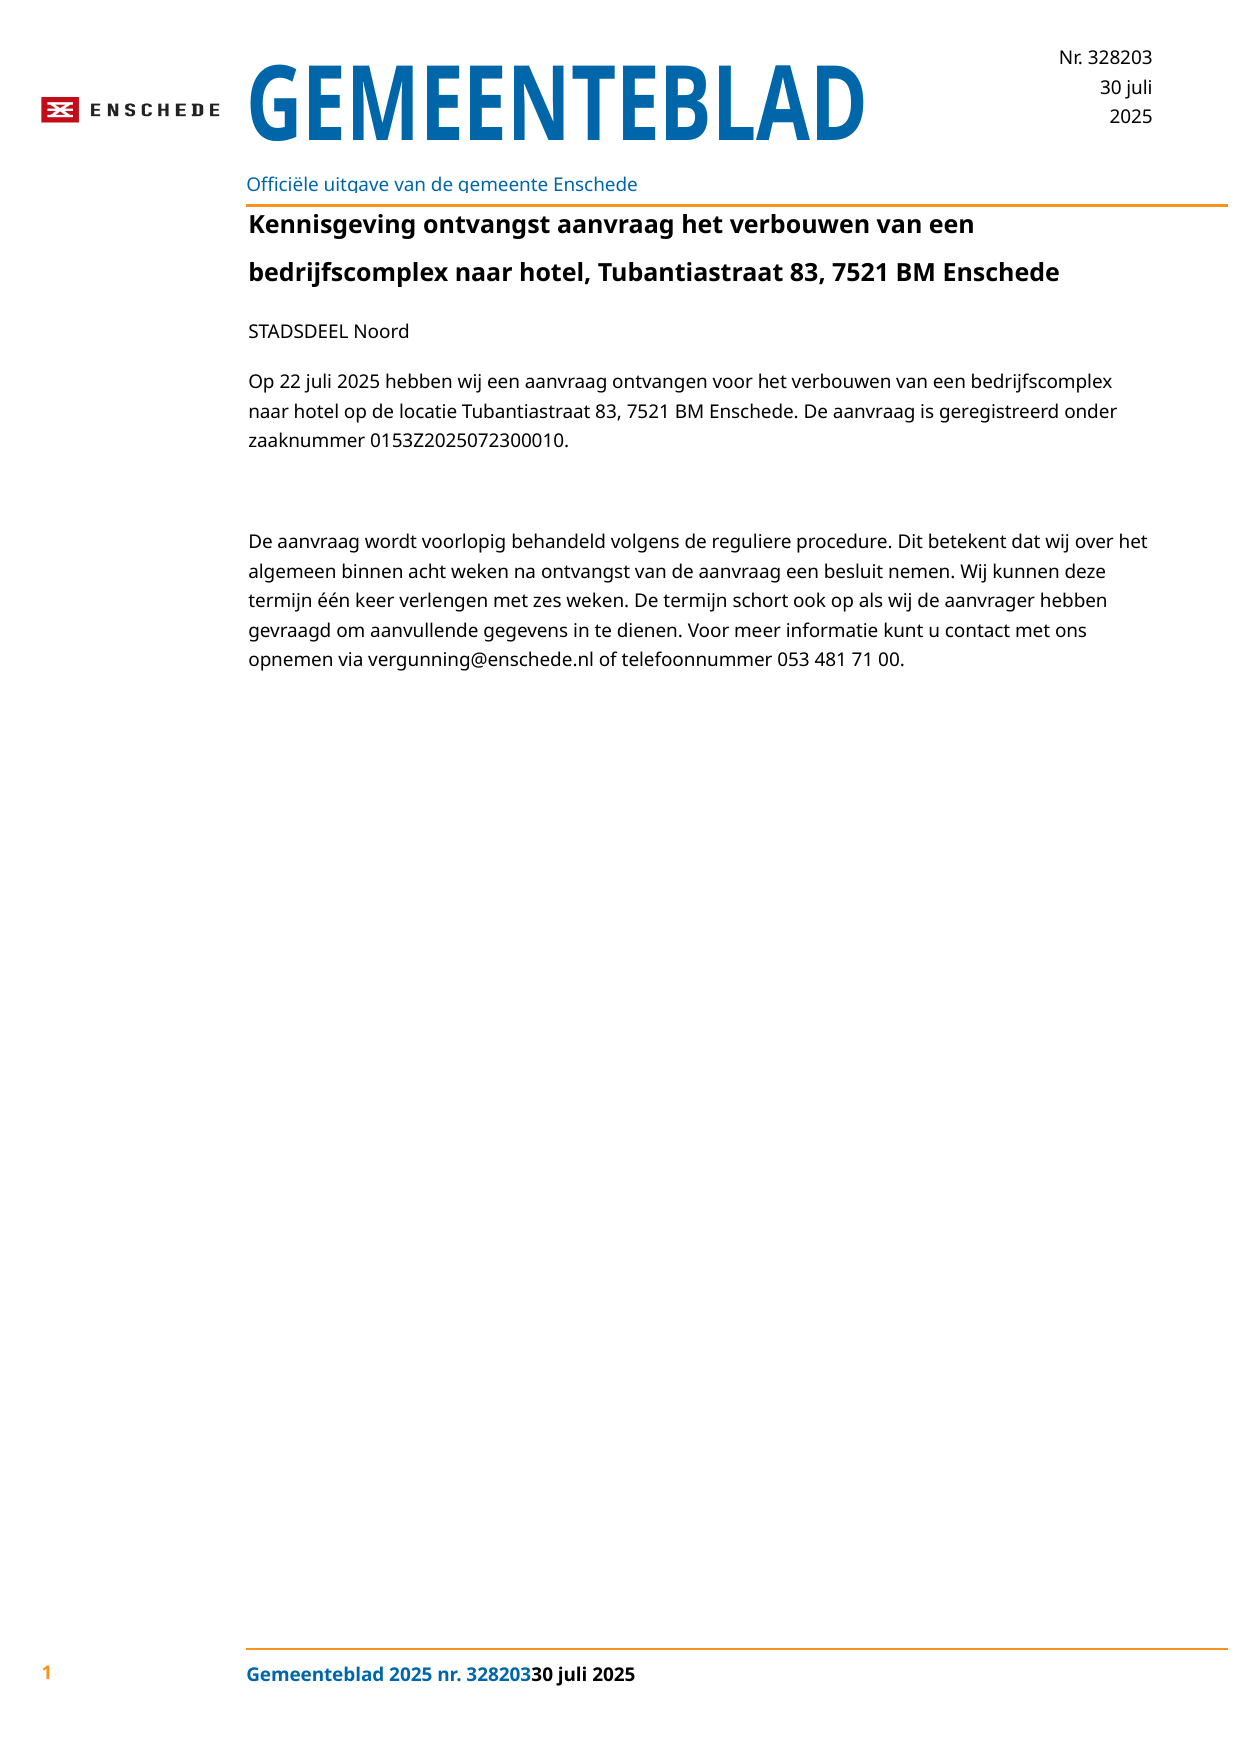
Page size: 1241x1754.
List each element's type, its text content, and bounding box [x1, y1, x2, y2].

text Kennisgeving ontvangst aanvraag het verbouwen van een bedrijfscomplex naar hotel, Tubantiastraat 83, 7521 BM Enschede [248, 207, 1152, 288]
text De aanvraag wordt voorlopig behandeld volgens de reguliere procedure. Dit betekent dat wij over het algemeen binnen acht weken na ontvangst van de aanvraag een besluit nemen. Wij kunnen deze termijn één keer verlengen met zes weken. De termijn schort ook op als wij de aanvrager hebben gevraagd om aanvullende gegevens in te dienen. Voor meer informatie kunt u contact met ons opnemen via vergunning@enschede.nl of telefoonnummer 053 481 71 00. [248, 528, 1152, 672]
text STADSDEEL Noord [248, 318, 1152, 344]
text Op 22 juli 2025 hebben wij een aanvraag ontvangen voor het verbouwen van een bedrijfscomplex naar hotel op de locatie Tubantiastraat 83, 7521 BM Enschede. De aanvraag is geregistreerd onder zaaknummer 0153Z2025072300010. [248, 368, 1152, 453]
picture [41, 47, 231, 172]
